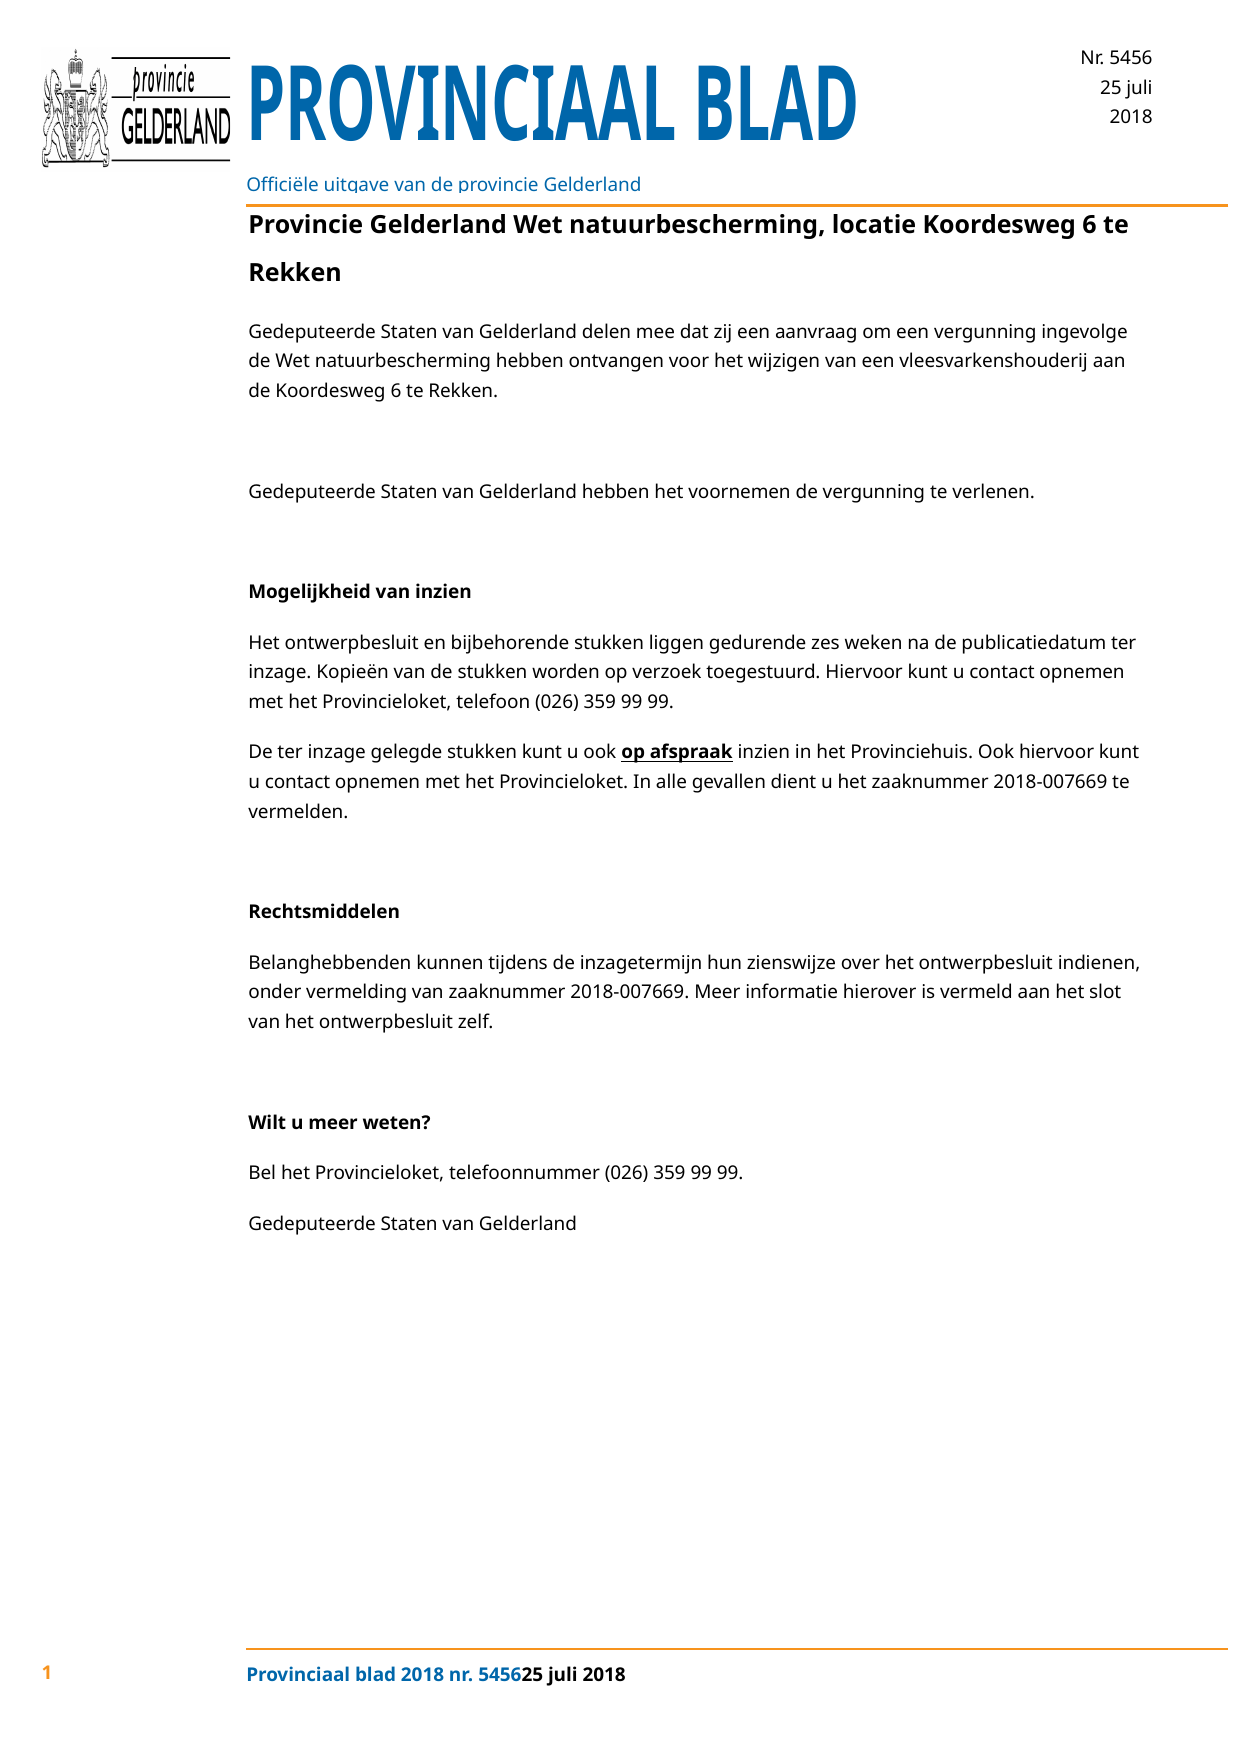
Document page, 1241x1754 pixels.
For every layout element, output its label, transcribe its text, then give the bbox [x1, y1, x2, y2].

text Wilt u meer weten? [248, 1109, 1152, 1135]
text De ter inzage gelegde stukken kunt u ook op afspraak inzien in het Provinciehuis. Ook hiervoor kunt u contact opnemen met het Provincieloket. In alle gevallen dient u het zaaknummer 2018-007669 te vermelden. [248, 739, 1152, 824]
text Bel het Provincieloket, telefoonnummer (026) 359 99 99. [248, 1159, 1152, 1185]
text Gedeputeerde Staten van Gelderland [248, 1210, 1152, 1236]
picture [41, 47, 231, 172]
text Belanghebbenden kunnen tijdens de inzagetermijn hun zienswijze over het ontwerpbesluit indienen, onder vermelding van zaaknummer 2018-007669. Meer informatie hierover is vermeld aan het slot van het ontwerpbesluit zelf. [248, 949, 1152, 1034]
text Gedeputeerde Staten van Gelderland delen mee dat zij een aanvraag om een vergunning ingevolge de Wet natuurbescherming hebben ontvangen voor het wijzigen van een vleesvarkenshouderij aan de Koordesweg 6 te Rekken. [248, 318, 1152, 403]
text Mogelijkheid van inzien [248, 579, 1152, 604]
text Rechtsmiddelen [248, 899, 1152, 924]
text Provincie Gelderland Wet natuurbescherming, locatie Koordesweg 6 te Rekken [248, 207, 1152, 288]
text Het ontwerpbesluit en bijbehorende stukken liggen gedurende zes weken na de publicatiedatum ter inzage. Kopieën van de stukken worden op verzoek toegestuurd. Hiervoor kunt u contact opnemen met het Provincieloket, telefoon (026) 359 99 99. [248, 629, 1152, 714]
text Gedeputeerde Staten van Gelderland hebben het voornemen de vergunning te verlenen. [248, 478, 1152, 504]
